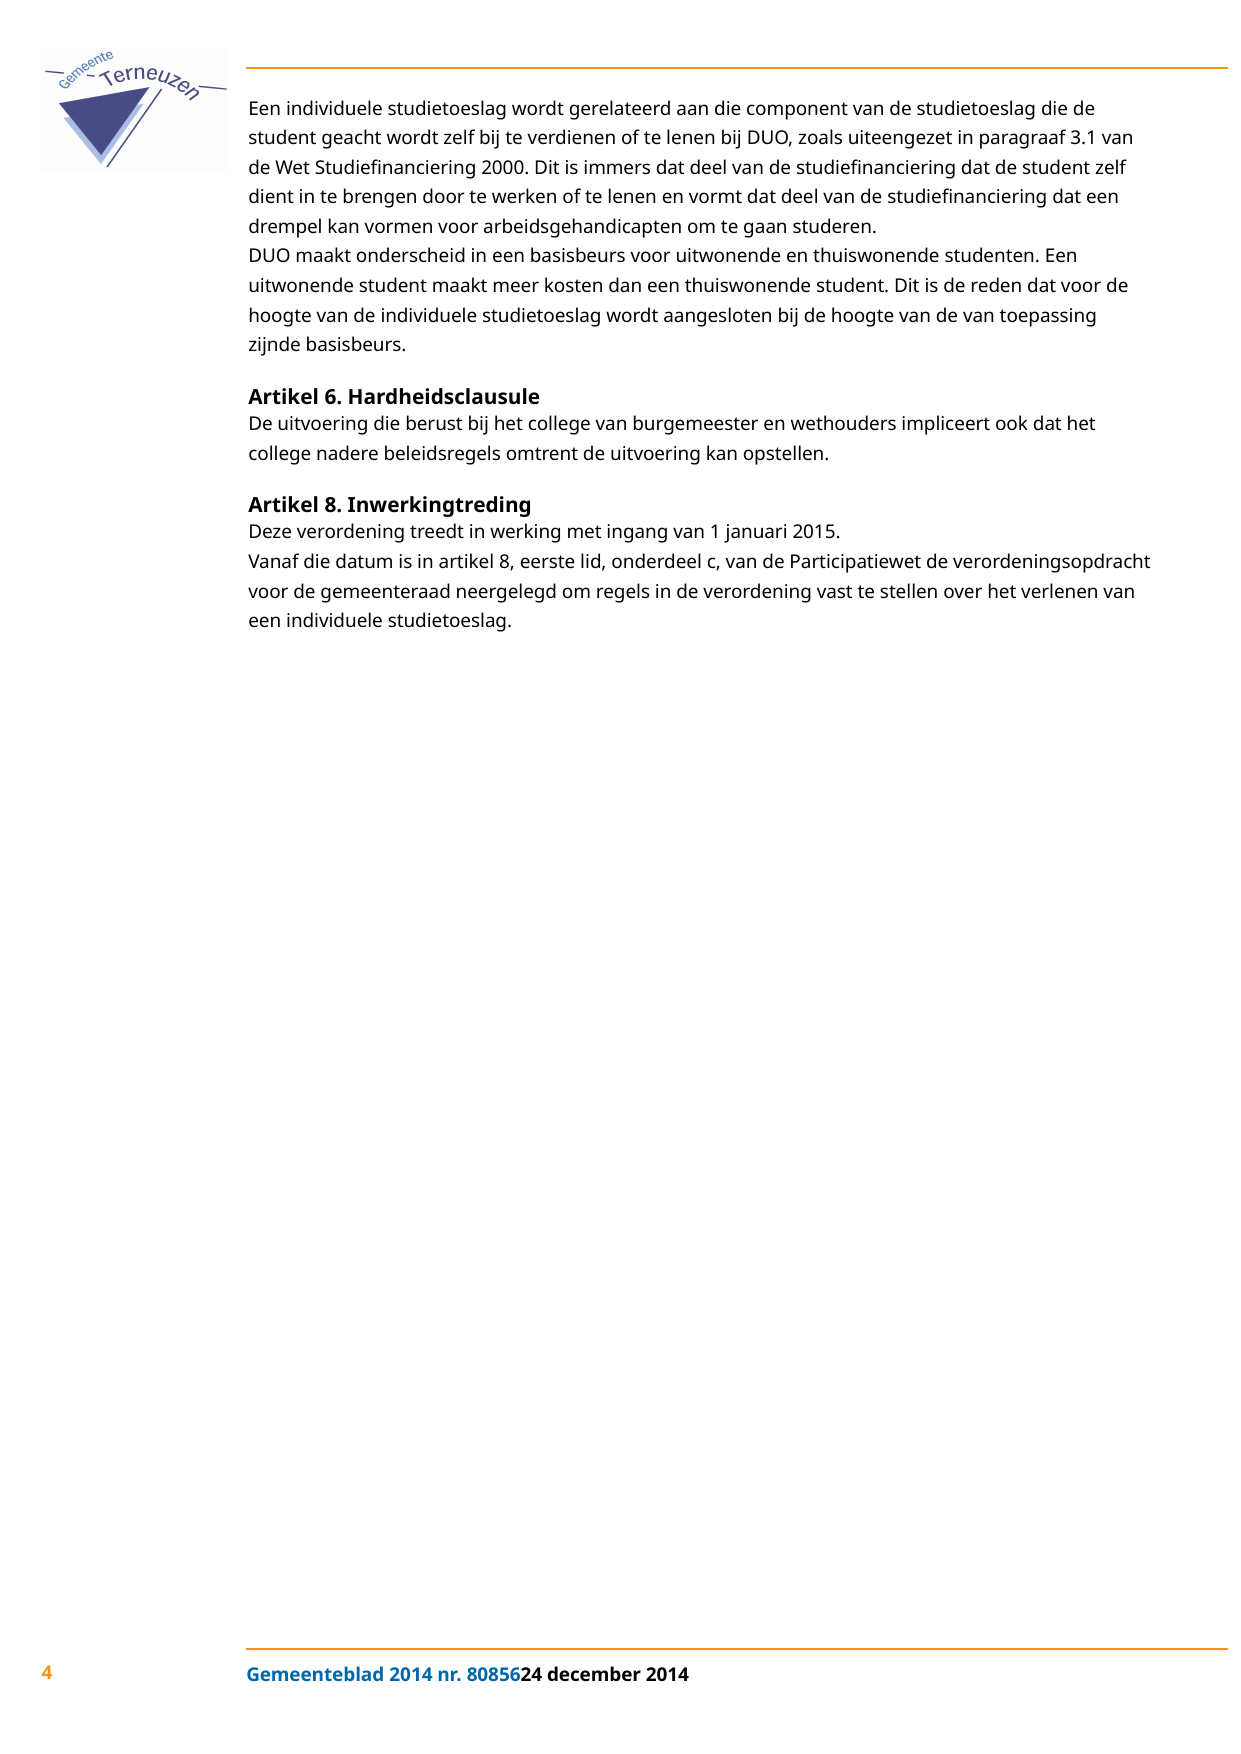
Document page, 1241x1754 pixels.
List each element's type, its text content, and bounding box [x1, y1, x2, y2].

text De uitvoering die berust bij het college van burgemeester en wethouders impliceert ook dat het college nadere beleidsregels omtrent de uitvoering kan opstellen. [248, 410, 1152, 466]
text Vanaf die datum is in artikel 8, eerste lid, onderdeel c, van de Participatiewet de verordeningsopdracht voor de gemeenteraad neergelegd om regels in de verordening vast te stellen over het verlenen van een individuele studietoeslag. [248, 548, 1152, 633]
picture [41, 47, 231, 172]
text DUO maakt onderscheid in een basisbeurs voor uitwonende en thuiswonende studenten. Een uitwonende student maakt meer kosten dan een thuiswonende student. Dit is de reden dat voor de hoogte van de individuele studietoeslag wordt aangesloten bij de hoogte van de van toepassing zijnde basisbeurs. [248, 243, 1152, 357]
text Een individuele studietoeslag wordt gerelateerd aan die component van de studietoeslag die de student geacht wordt zelf bij te verdienen of te lenen bij DUO, zoals uiteengezet in paragraaf 3.1 van de Wet Studiefinanciering 2000. Dit is immers dat deel van de studiefinanciering dat de student zelf dient in te brengen door te werken of te lenen en vormt dat deel van de studiefinanciering dat een drempel kan vormen voor arbeidsgehandicapten om te gaan studeren. [248, 95, 1152, 239]
text Artikel 8. Inwerkingtreding [248, 490, 1152, 519]
text Deze verordening treedt in werking met ingang van 1 januari 2015. [248, 519, 1152, 544]
text Artikel 6. Hardheidsclausule [248, 382, 1152, 410]
